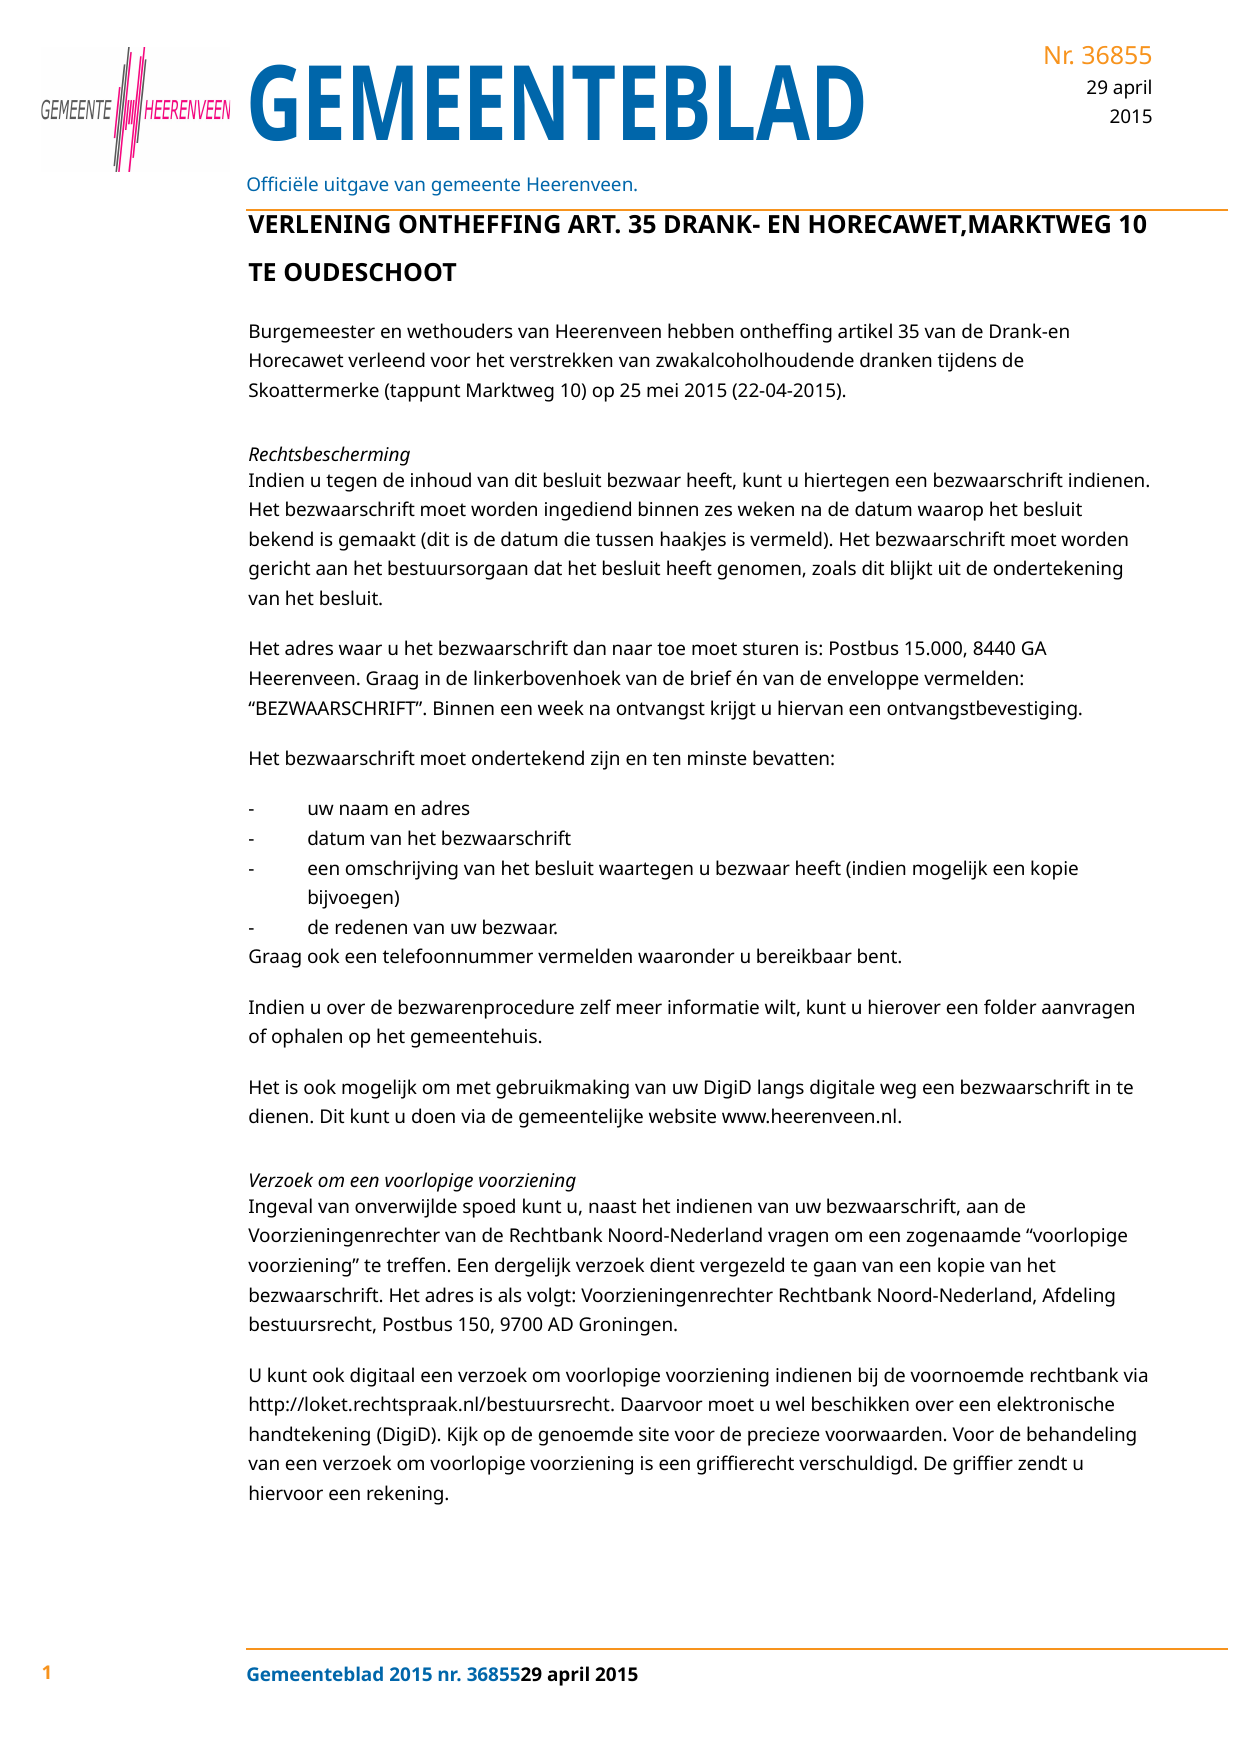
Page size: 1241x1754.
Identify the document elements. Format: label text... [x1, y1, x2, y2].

text Het bezwaarschrift moet ondertekend zijn en ten minste bevatten: [248, 745, 1152, 771]
text Rechtsbescherming [248, 441, 1152, 467]
text U kunt ook digitaal een verzoek om voorlopige voorziening indienen bij de voornoemde rechtbank via http://loket.rechtspraak.nl/bestuursrecht. Daarvoor moet u wel beschikken over een elektronische handtekening (DigiD). Kijk op de genoemde site voor de precieze voorwaarden. Voor de behandeling van een verzoek om voorlopige voorziening is een griffierecht verschuldigd. De griffier zendt u hiervoor een rekening. [248, 1362, 1152, 1506]
list uw naam en adres [248, 796, 1152, 821]
text Het is ook mogelijk om met gebruikmaking van uw DigiD langs digitale weg een bezwaarschrift in te dienen. Dit kunt u doen via de gemeentelijke website www.heerenveen.nl. [248, 1074, 1152, 1129]
list datum van het bezwaarschrift [248, 825, 1152, 851]
text VERLENING ONTHEFFING ART. 35 DRANK- EN HORECAWET,MARKTWEG 10 TE OUDESCHOOT [248, 211, 1152, 288]
list een omschrijving van het besluit waartegen u bezwaar heeft (indien mogelijk een kopie bijvoegen) [248, 855, 1152, 910]
text Ingeval van onverwijlde spoed kunt u, naast het indienen van uw bezwaarschrift, aan de Voorzieningenrechter van de Rechtbank Noord-Nederland vragen om een zogenaamde “voorlopige voorziening” te treffen. Een dergelijk verzoek dient vergezeld te gaan van een kopie van het bezwaarschrift. Het adres is als volgt: Voorzieningenrechter Rechtbank Noord-Nederland, Afdeling bestuursrecht, Postbus 150, 9700 AD Groningen. [248, 1193, 1152, 1337]
text Het adres waar u het bezwaarschrift dan naar toe moet sturen is: Postbus 15.000, 8440 GA Heerenveen. Graag in de linkerbovenhoek van de brief én van de enveloppe vermelden: “BEZWAARSCHRIFT”. Binnen een week na ontvangst krijgt u hiervan een ontvangstbevestiging. [248, 636, 1152, 720]
text Verzoek om een voorlopige voorziening [248, 1167, 1152, 1193]
text Indien u over de bezwarenprocedure zelf meer informatie wilt, kunt u hierover een folder aanvragen of ophalen op het gemeentehuis. [248, 994, 1152, 1049]
picture [41, 47, 231, 172]
text Burgemeester en wethouders van Heerenveen hebben ontheffing artikel 35 van de Drank-en Horecawet verleend voor het verstrekken van zwakalcoholhoudende dranken tijdens de Skoattermerke (tappunt Marktweg 10) op 25 mei 2015 (22-04-2015). [248, 318, 1152, 403]
text Graag ook een telefoonnummer vermelden waaronder u bereikbaar bent. [248, 943, 1152, 969]
text Indien u tegen de inhoud van dit besluit bezwaar heeft, kunt u hiertegen een bezwaarschrift indienen. Het bezwaarschrift moet worden ingediend binnen zes weken na de datum waarop het besluit bekend is gemaakt (dit is de datum die tussen haakjes is vermeld). Het bezwaarschrift moet worden gericht aan het bestuursorgaan dat het besluit heeft genomen, zoals dit blijkt uit de ondertekening van het besluit. [248, 467, 1152, 611]
list de redenen van uw bezwaar. [248, 914, 1152, 939]
